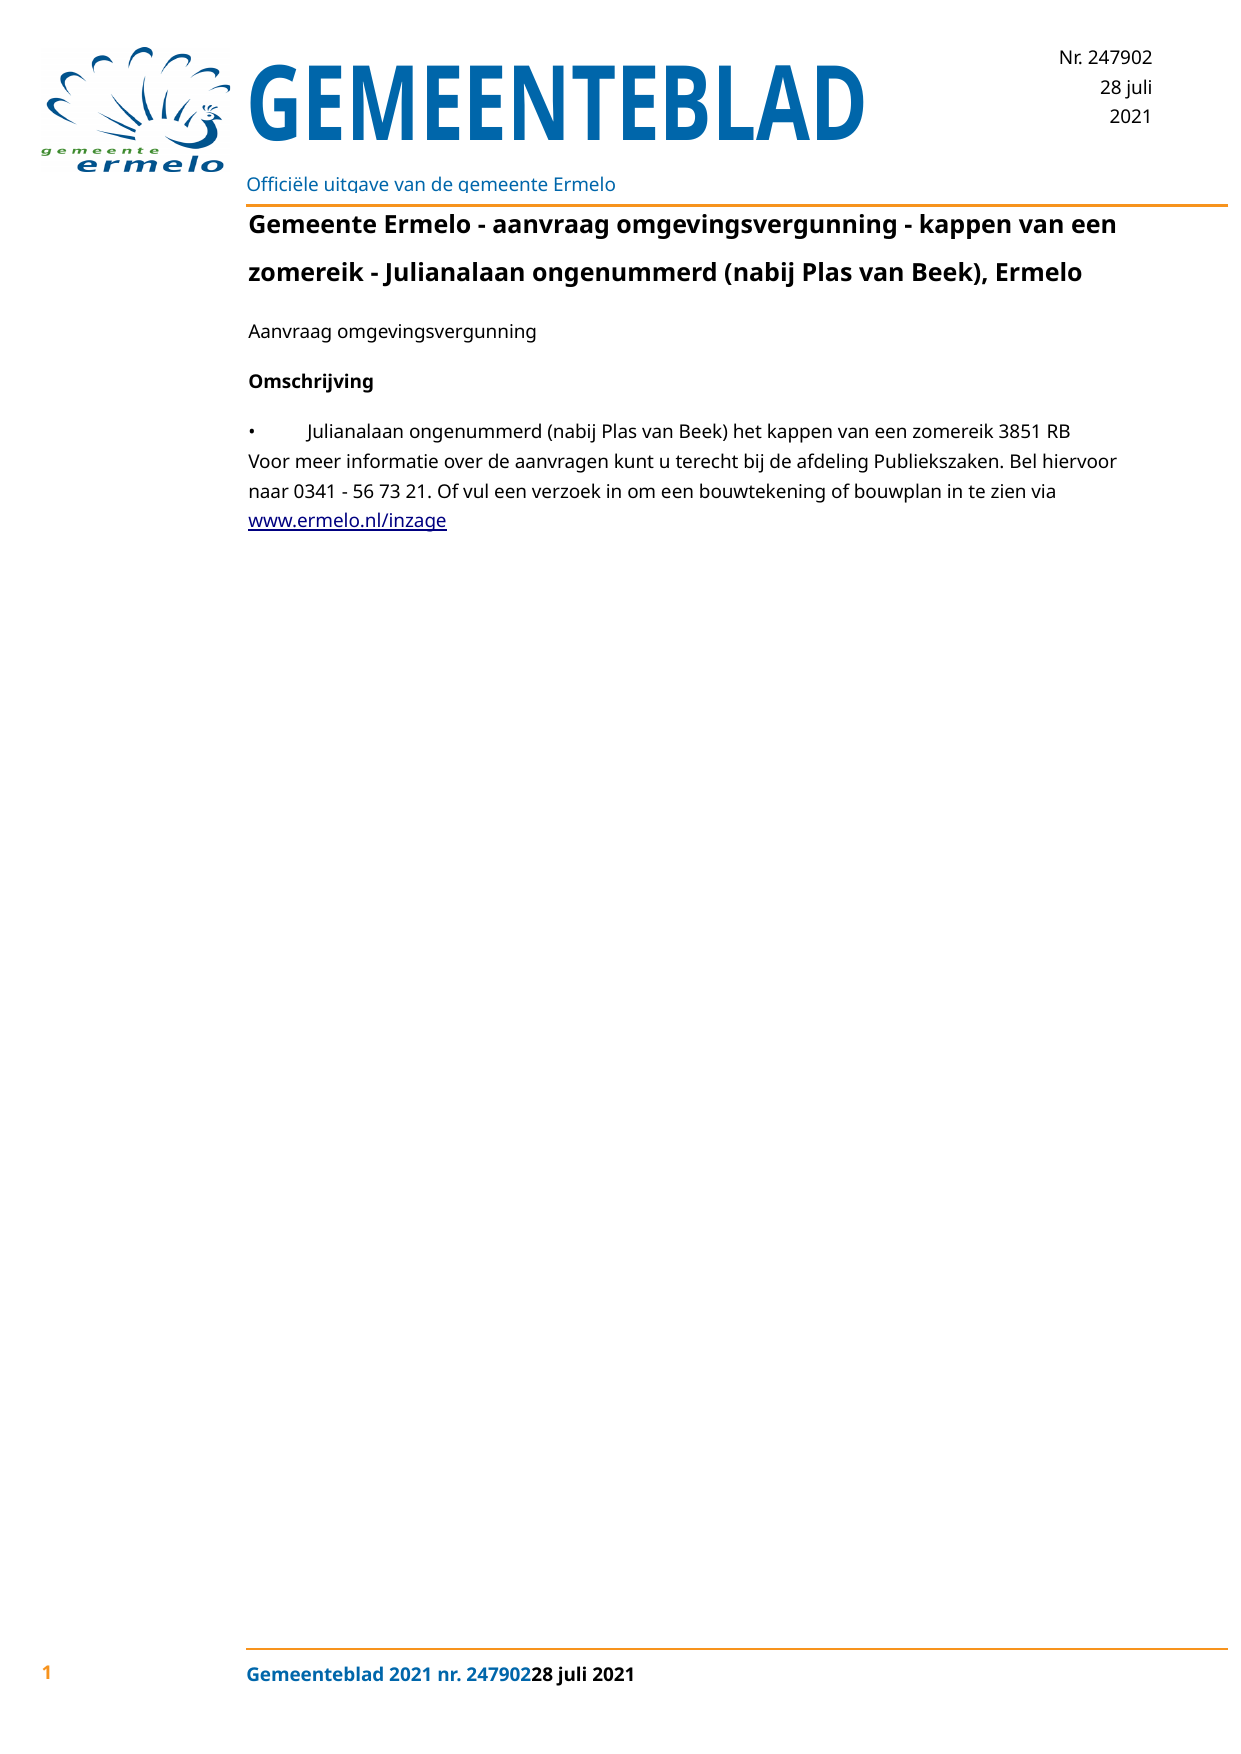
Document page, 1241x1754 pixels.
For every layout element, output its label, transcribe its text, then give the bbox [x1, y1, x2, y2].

text Aanvraag omgevingsvergunning [248, 318, 1152, 344]
text Voor meer informatie over de aanvragen kunt u terecht bij de afdeling Publiekszaken. Bel hiervoor naar 0341 - 56 73 21. Of vul een verzoek in om een bouwtekening of bouwplan in te zien via www.ermelo.nl/inzage [248, 448, 1152, 533]
picture [41, 47, 231, 172]
list Julianalaan ongenummerd (nabij Plas van Beek) het kappen van een zomereik 3851 RB [248, 419, 1152, 444]
text Gemeente Ermelo - aanvraag omgevingsvergunning - kappen van een zomereik - Julianalaan ongenummerd (nabij Plas van Beek), Ermelo [248, 207, 1152, 288]
text Omschrijving [248, 368, 1152, 394]
